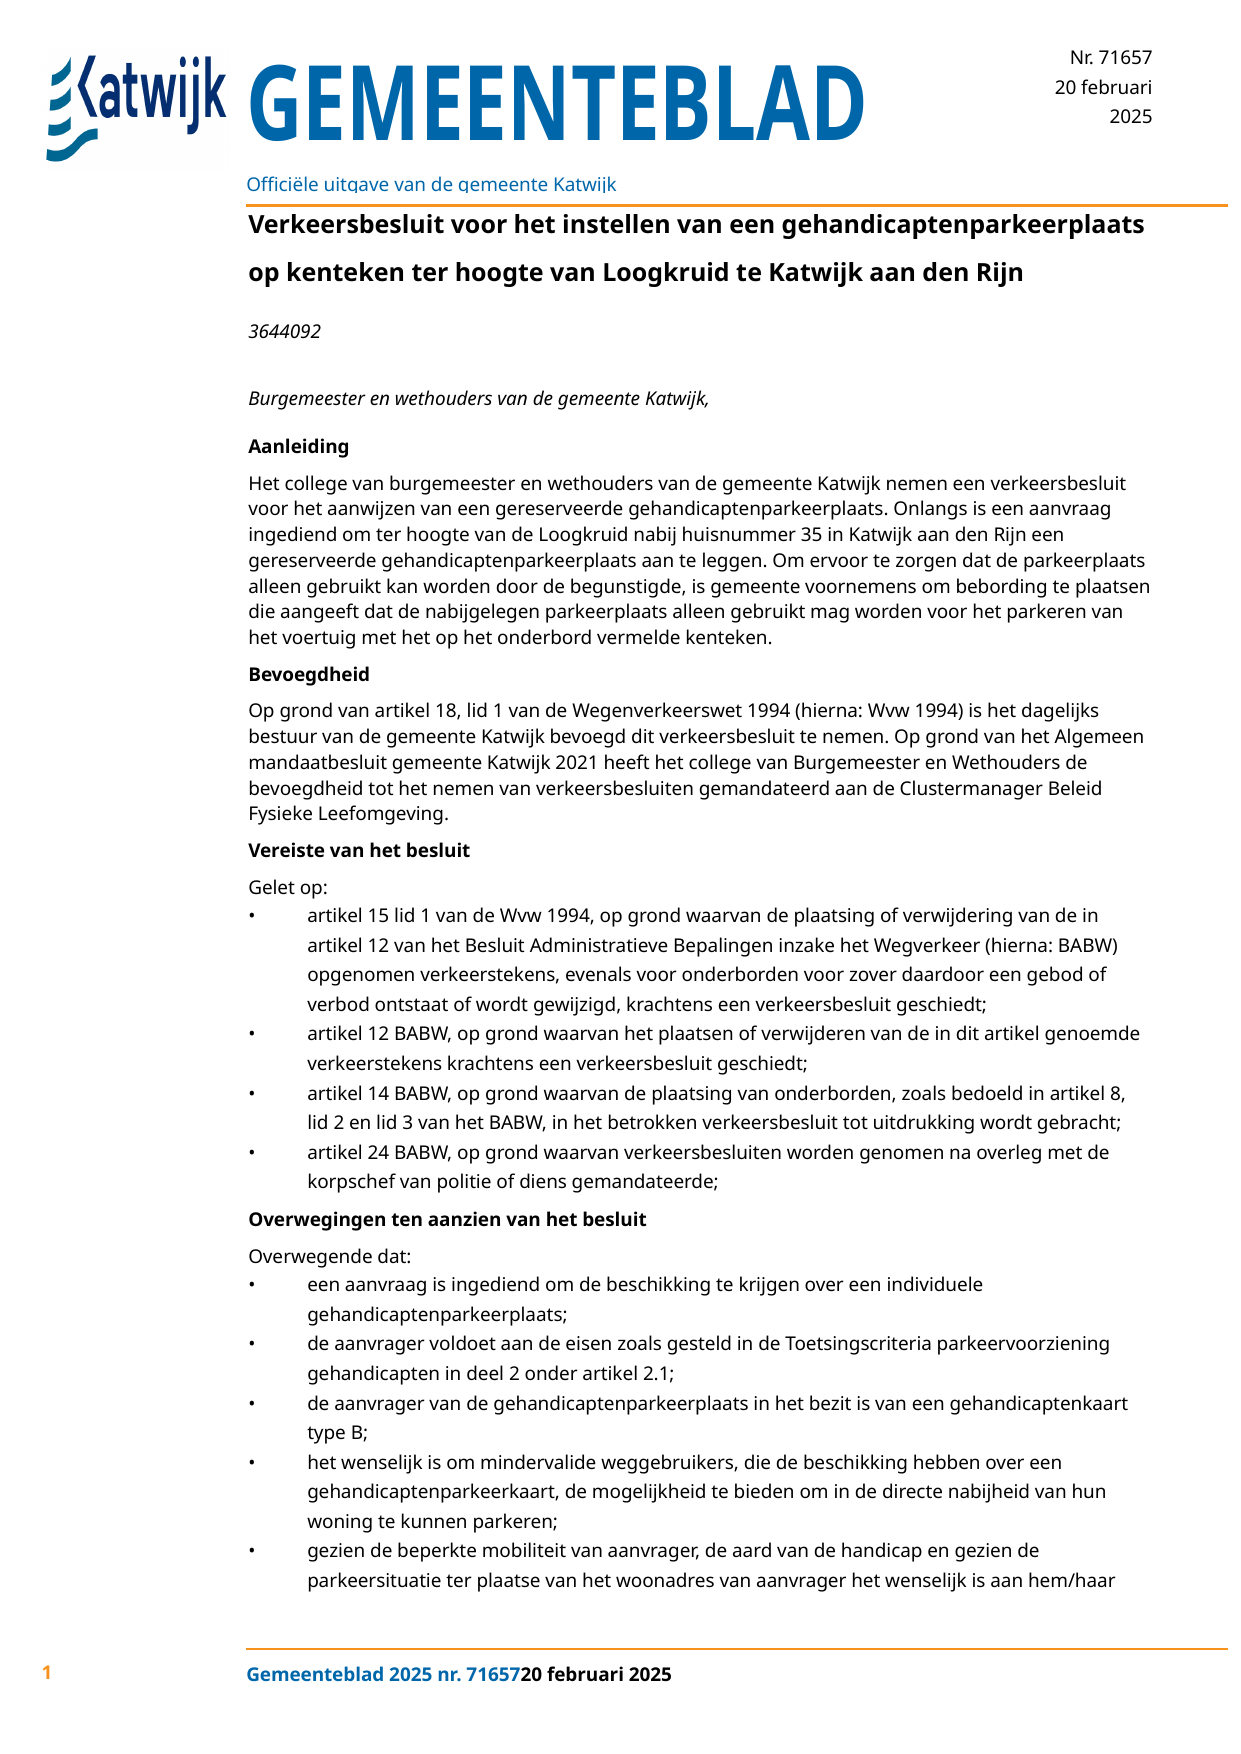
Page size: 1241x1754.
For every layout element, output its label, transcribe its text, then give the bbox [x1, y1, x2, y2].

text Overwegende dat: [248, 1243, 1152, 1269]
list gezien de beperkte mobiliteit van aanvrager, de aard van de handicap en gezien de parkeersituatie ter plaatse van het woonadres van aanvrager het wenselijk is aan hem/haar [248, 1538, 1152, 1593]
list het wenselijk is om mindervalide weggebruikers, die de beschikking hebben over een gehandicaptenparkeerkaart, de mogelijkheid te bieden om in de directe nabijheid van hun woning te kunnen parkeren; [248, 1449, 1152, 1534]
text Het college van burgemeester en wethouders van de gemeente Katwijk nemen een verkeersbesluit voor het aanwijzen van een gereserveerde gehandicaptenparkeerplaats. Onlangs is een aanvraag ingediend om ter hoogte van de Loogkruid nabij huisnummer 35 in Katwijk aan den Rijn een gereserveerde gehandicaptenparkeerplaats aan te leggen. Om ervoor te zorgen dat de parkeerplaats alleen gebruikt kan worden door de begunstigde, is gemeente voornemens om bebording te plaatsen die aangeeft dat de nabijgelegen parkeerplaats alleen gebruikt mag worden voor het parkeren van het voertuig met het op het onderbord vermelde kenteken. [248, 470, 1152, 650]
text Burgemeester en wethouders van de gemeente Katwijk, [248, 386, 1152, 411]
list de aanvrager van de gehandicaptenparkeerplaats in het bezit is van een gehandicaptenkaart type B; [248, 1390, 1152, 1445]
list artikel 15 lid 1 van de Wvw 1994, op grond waarvan de plaatsing of verwijdering van de in artikel 12 van het Besluit Administratieve Bepalingen inzake het Wegverkeer (hierna: BABW) opgenomen verkeerstekens, evenals voor onderborden voor zover daardoor een gebod of verbod ontstaat of wordt gewijzigd, krachtens een verkeersbesluit geschiedt; [248, 902, 1152, 1017]
text Overwegingen ten aanzien van het besluit [248, 1206, 1152, 1232]
text Aanleiding [248, 433, 1152, 459]
text Op grond van artikel 18, lid 1 van de Wegenverkeerswet 1994 (hierna: Wvw 1994) is het dagelijks bestuur van de gemeente Katwijk bevoegd dit verkeersbesluit te nemen. Op grond van het Algemeen mandaatbesluit gemeente Katwijk 2021 heeft het college van Burgemeester en Wethouders de bevoegdheid tot het nemen van verkeersbesluiten gemandateerd aan de Clustermanager Beleid Fysieke Leefomgeving. [248, 698, 1152, 826]
list artikel 24 BABW, op grond waarvan verkeersbesluiten worden genomen na overleg met de korpschef van politie of diens gemandateerde; [248, 1139, 1152, 1194]
text Vereiste van het besluit [248, 837, 1152, 863]
text 3644092 [248, 318, 1152, 344]
text Bevoegdheid [248, 661, 1152, 687]
picture [41, 47, 231, 172]
list een aanvraag is ingediend om de beschikking te krijgen over een individuele gehandicaptenparkeerplaats; [248, 1271, 1152, 1327]
text Gelet op: [248, 874, 1152, 899]
list artikel 12 BABW, op grond waarvan het plaatsen of verwijderen van de in dit artikel genoemde verkeerstekens krachtens een verkeersbesluit geschiedt; [248, 1021, 1152, 1076]
list de aanvrager voldoet aan de eisen zoals gesteld in de Toetsingscriteria parkeervoorziening gehandicapten in deel 2 onder artikel 2.1; [248, 1331, 1152, 1386]
list artikel 14 BABW, op grond waarvan de plaatsing van onderborden, zoals bedoeld in artikel 8, lid 2 en lid 3 van het BABW, in het betrokken verkeersbesluit tot uitdrukking wordt gebracht; [248, 1080, 1152, 1135]
text Verkeersbesluit voor het instellen van een gehandicaptenparkeerplaats op kenteken ter hoogte van Loogkruid te Katwijk aan den Rijn [248, 207, 1152, 288]
